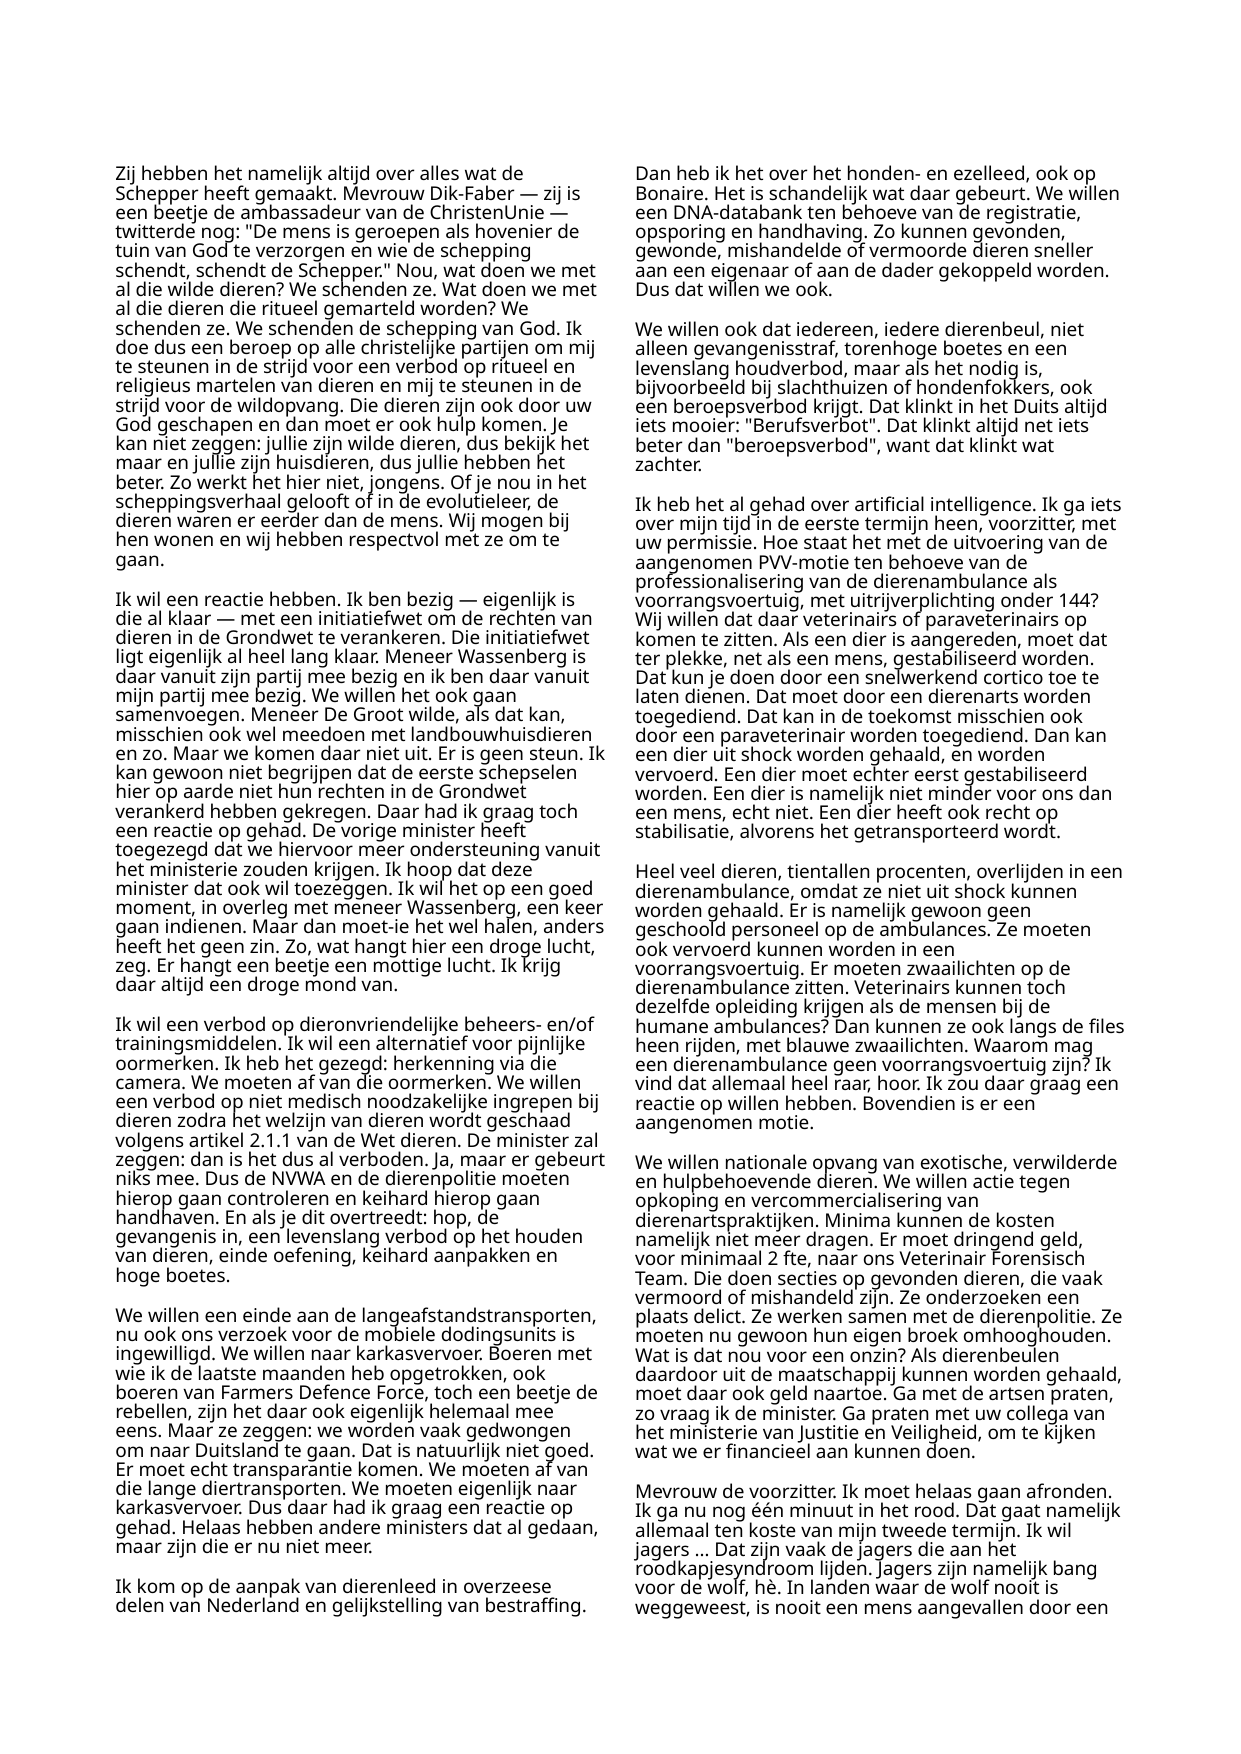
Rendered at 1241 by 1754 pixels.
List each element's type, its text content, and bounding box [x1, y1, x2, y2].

text Ik kom op de aanpak van dierenleed in overzeese delen van Nederland en gelijkstelling van bestraffing. [115, 1578, 605, 1616]
text Ik heb het al gehad over artificial intelligence. Ik ga iets over mijn tijd in de eerste termijn heen, voorzitter, met uw permissie. Hoe staat het met de uitvoering van de aangenomen PVV-motie ten behoeve van de professionalisering van de dierenambulance als voorrangsvoertuig, met uitrijverplichting onder 144? Wij willen dat daar veterinairs of paraveterinairs op komen te zitten. Als een dier is aangereden, moet dat ter plekke, net als een mens, gestabiliseerd worden. Dat kun je doen door een snelwerkend cortico toe te laten dienen. Dat moet door een dierenarts worden toegediend. Dat kan in de toekomst misschien ook door een paraveterinair worden toegediend. Dan kan een dier uit shock worden gehaald, en worden vervoerd. Een dier moet echter eerst gestabiliseerd worden. Een dier is namelijk niet minder voor ons dan een mens, echt niet. Een dier heeft ook recht op stabilisatie, alvorens het getransporteerd wordt. [635, 496, 1125, 843]
text Ik wil een verbod op dieronvriendelijke beheers- en/of trainingsmiddelen. Ik wil een alternatief voor pijnlijke oormerken. Ik heb het gezegd: herkenning via die camera. We moeten af van die oormerken. We willen een verbod op niet medisch noodzakelijke ingrepen bij dieren zodra het welzijn van dieren wordt geschaad volgens artikel 2.1.1 van de Wet dieren. De minister zal zeggen: dan is het dus al verboden. Ja, maar er gebeurt niks mee. Dus de NVWA en de dierenpolitie moeten hierop gaan controleren en keihard hierop gaan handhaven. En als je dit overtreedt: hop, de gevangenis in, een levenslang verbod op het houden van dieren, einde oefening, keihard aanpakken en hoge boetes. [115, 1016, 605, 1286]
text Mevrouw de voorzitter. Ik moet helaas gaan afronden. Ik ga nu nog één minuut in het rood. Dat gaat namelijk allemaal ten koste van mijn tweede termijn. Ik wil jagers … Dat zijn vaak de jagers die aan het roodkapjesyndroom lijden. Jagers zijn namelijk bang voor de wolf, hè. In landen waar de wolf nooit is weggeweest, is nooit een mens aangevallen door een [635, 1483, 1125, 1618]
text Ik wil een reactie hebben. Ik ben bezig — eigenlijk is die al klaar — met een initiatiefwet om de rechten van dieren in de Grondwet te verankeren. Die initiatiefwet ligt eigenlijk al heel lang klaar. Meneer Wassenberg is daar vanuit zijn partij mee bezig en ik ben daar vanuit mijn partij mee bezig. We willen het ook gaan samenvoegen. Meneer De Groot wilde, als dat kan, misschien ook wel meedoen met landbouwhuisdieren en zo. Maar we komen daar niet uit. Er is geen steun. Ik kan gewoon niet begrijpen dat de eerste schepselen hier op aarde niet hun rechten in de Grondwet verankerd hebben gekregen. Daar had ik graag toch een reactie op gehad. De vorige minister heeft toegezegd dat we hiervoor meer ondersteuning vanuit het ministerie zouden krijgen. Ik hoop dat deze minister dat ook wil toezeggen. Ik wil het op een goed moment, in overleg met meneer Wassenberg, een keer gaan indienen. Maar dan moet-ie het wel halen, anders heeft het geen zin. Zo, wat hangt hier een droge lucht, zeg. Er hangt een beetje een mottige lucht. Ik krijg daar altijd een droge mond van. [115, 591, 605, 995]
text Zij hebben het namelijk altijd over alles wat de Schepper heeft gemaakt. Mevrouw Dik-Faber — zij is een beetje de ambassadeur van de ChristenUnie — twitterde nog: "De mens is geroepen als hovenier de tuin van God te verzorgen en wie de schepping schendt, schendt de Schepper." Nou, wat doen we met al die wilde dieren? We schenden ze. Wat doen we met al die dieren die ritueel gemarteld worden? We schenden ze. We schenden de schepping van God. Ik doe dus een beroep op alle christelijke partijen om mij te steunen in de strijd voor een verbod op ritueel en religieus martelen van dieren en mij te steunen in de strijd voor de wildopvang. Die dieren zijn ook door uw God geschapen en dan moet er ook hulp komen. Je kan niet zeggen: jullie zijn wilde dieren, dus bekijk het maar en jullie zijn huisdieren, dus jullie hebben het beter. Zo werkt het hier niet, jongens. Of je nou in het scheppingsverhaal gelooft of in de evolutieleer, de dieren waren er eerder dan de mens. Wij mogen bij hen wonen en wij hebben respectvol met ze om te gaan. [115, 165, 605, 570]
text We willen ook dat iedereen, iedere dierenbeul, niet alleen gevangenisstraf, torenhoge boetes en een levenslang houdverbod, maar als het nodig is, bijvoorbeeld bij slachthuizen of hondenfokkers, ook een beroepsverbod krijgt. Dat klinkt in het Duits altijd iets mooier: "Berufsverbot". Dat klinkt altijd net iets beter dan "beroepsverbod", want dat klinkt wat zachter. [635, 321, 1125, 475]
text Heel veel dieren, tientallen procenten, overlijden in een dierenambulance, omdat ze niet uit shock kunnen worden gehaald. Er is namelijk gewoon geen geschoold personeel op de ambulances. Ze moeten ook vervoerd kunnen worden in een voorrangsvoertuig. Er moeten zwaailichten op de dierenambulance zitten. Veterinairs kunnen toch dezelfde opleiding krijgen als de mensen bij de humane ambulances? Dan kunnen ze ook langs de files heen rijden, met blauwe zwaailichten. Waarom mag een dierenambulance geen voorrangsvoertuig zijn? Ik vind dat allemaal heel raar, hoor. Ik zou daar graag een reactie op willen hebben. Bovendien is er een aangenomen motie. [635, 863, 1125, 1133]
text We willen een einde aan de langeafstandstransporten, nu ook ons verzoek voor de mobiele dodingsunits is ingewilligd. We willen naar karkasvervoer. Boeren met wie ik de laatste maanden heb opgetrokken, ook boeren van Farmers Defence Force, toch een beetje de rebellen, zijn het daar ook eigenlijk helemaal mee eens. Maar ze zeggen: we worden vaak gedwongen om naar Duitsland te gaan. Dat is natuurlijk niet goed. Er moet echt transparantie komen. We moeten af van die lange diertransporten. We moeten eigenlijk naar karkasvervoer. Dus daar had ik graag een reactie op gehad. Helaas hebben andere ministers dat al gedaan, maar zijn die er nu niet meer. [115, 1307, 605, 1557]
text Dan heb ik het over het honden- en ezelleed, ook op Bonaire. Het is schandelijk wat daar gebeurt. We willen een DNA-databank ten behoeve van de registratie, opsporing en handhaving. Zo kunnen gevonden, gewonde, mishandelde of vermoorde dieren sneller aan een eigenaar of aan de dader gekoppeld worden. Dus dat willen we ook. [635, 165, 1125, 300]
text We willen nationale opvang van exotische, verwilderde en hulpbehoevende dieren. We willen actie tegen opkoping en vercommercialisering van dierenartspraktijken. Minima kunnen de kosten namelijk niet meer dragen. Er moet dringend geld, voor minimaal 2 fte, naar ons Veterinair Forensisch Team. Die doen secties op gevonden dieren, die vaak vermoord of mishandeld zijn. Ze onderzoeken een plaats delict. Ze werken samen met de dierenpolitie. Ze moeten nu gewoon hun eigen broek omhooghouden. Wat is dat nou voor een onzin? Als dierenbeulen daardoor uit de maatschappij kunnen worden gehaald, moet daar ook geld naartoe. Ga met de artsen praten, zo vraag ik de minister. Ga praten met uw collega van het ministerie van Justitie en Veiligheid, om te kijken wat we er financieel aan kunnen doen. [635, 1154, 1125, 1462]
